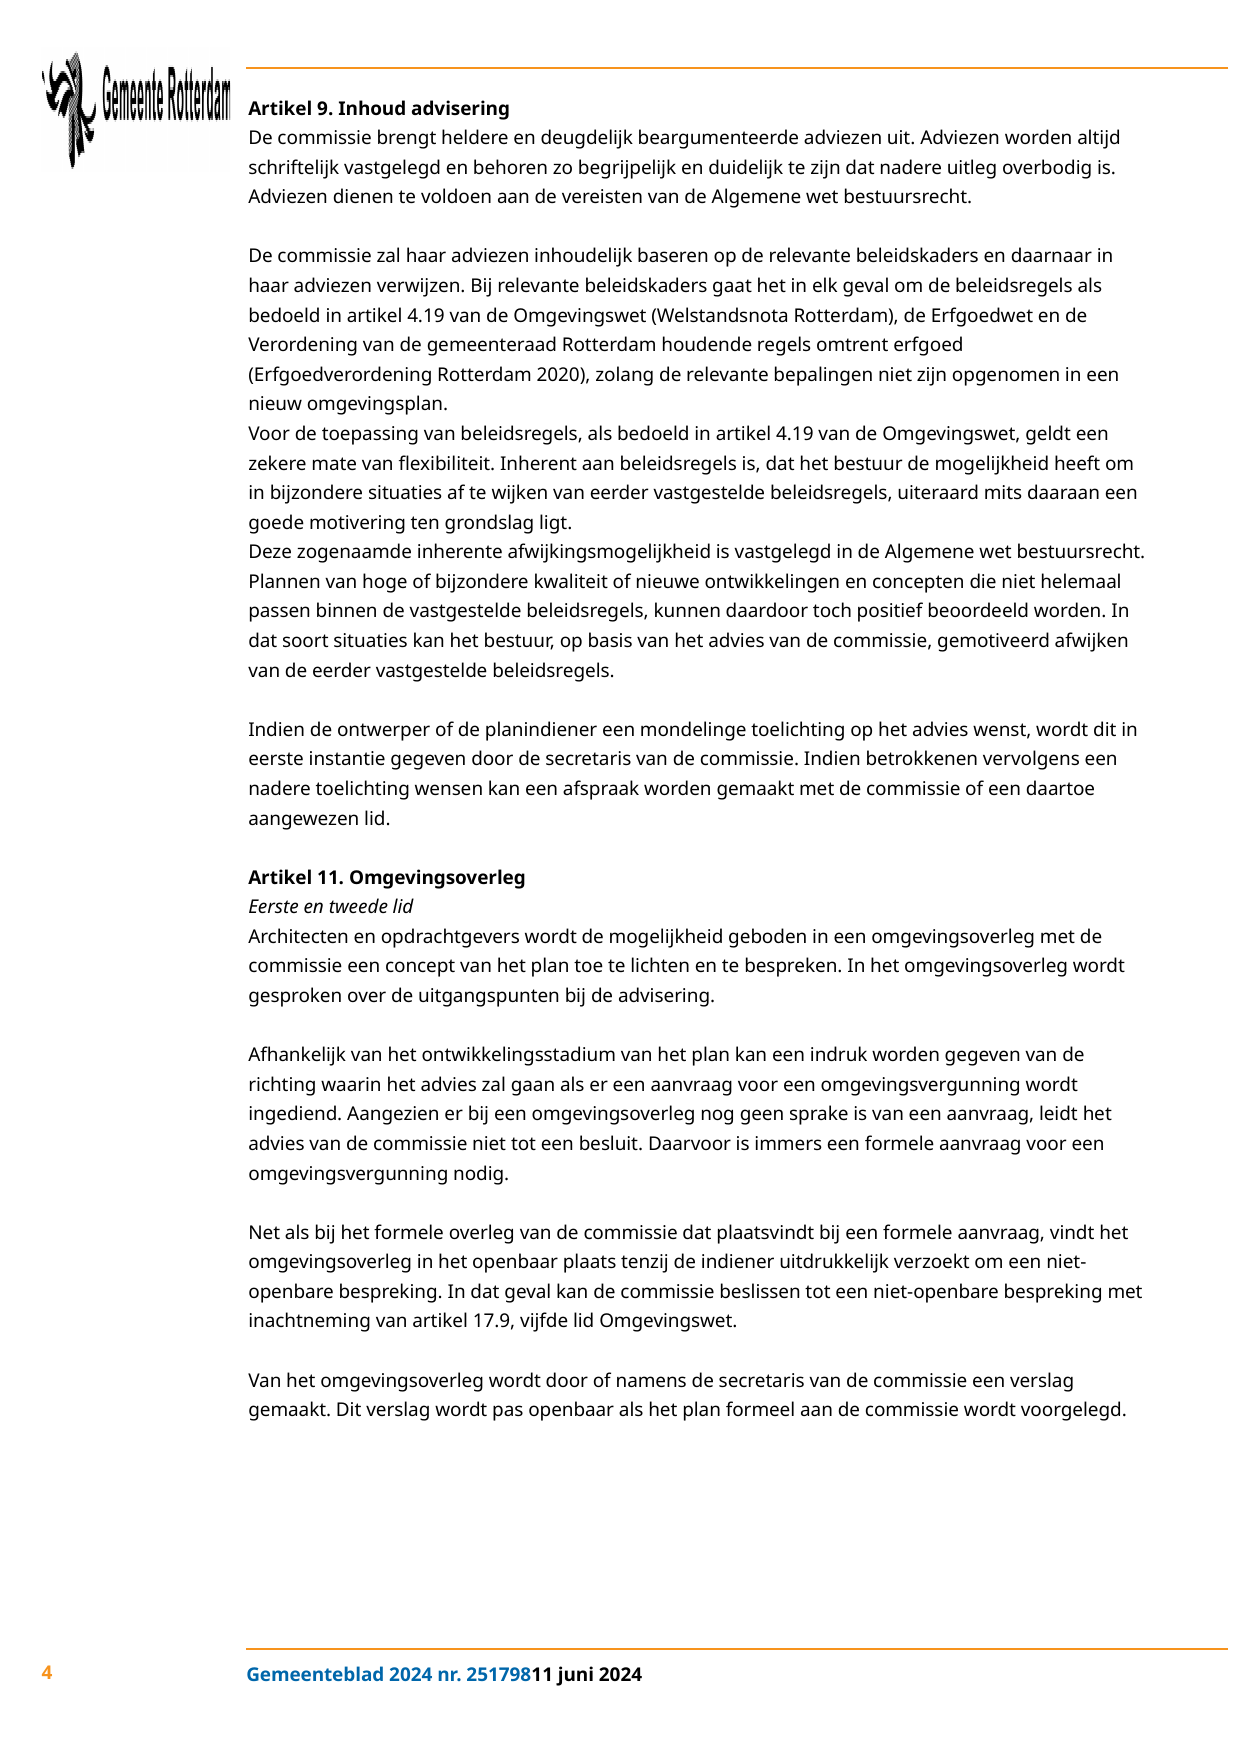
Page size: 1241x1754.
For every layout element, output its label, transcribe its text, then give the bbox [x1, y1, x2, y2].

text Indien de ontwerper of de planindiener een mondelinge toelichting op het advies wenst, wordt dit in eerste instantie gegeven door de secretaris van de commissie. Indien betrokkenen vervolgens een nadere toelichting wensen kan een afspraak worden gemaakt met de commissie of een daartoe aangewezen lid. [248, 716, 1152, 831]
text Deze zogenaamde inherente afwijkingsmogelijkheid is vastgelegd in de Algemene wet bestuursrecht. Plannen van hoge of bijzondere kwaliteit of nieuwe ontwikkelingen en concepten die niet helemaal passen binnen de vastgestelde beleidsregels, kunnen daardoor toch positief beoordeeld worden. In dat soort situaties kan het bestuur, op basis van het advies van de commissie, gemotiveerd afwijken van de eerder vastgestelde beleidsregels. [248, 538, 1152, 683]
text Artikel 9. Inhoud advisering [248, 95, 1152, 121]
text Voor de toepassing van beleidsregels, als bedoeld in artikel 4.19 van de Omgevingswet, geldt een zekere mate van flexibiliteit. Inherent aan beleidsregels is, dat het bestuur de mogelijkheid heeft om in bijzondere situaties af te wijken van eerder vastgestelde beleidsregels, uiteraard mits daaraan een goede motivering ten grondslag ligt. [248, 420, 1152, 535]
text Afhankelijk van het ontwikkelingsstadium van het plan kan een indruk worden gegeven van de richting waarin het advies zal gaan als er een aanvraag voor een omgevingsvergunning wordt ingediend. Aangezien er bij een omgevingsoverleg nog geen sprake is van een aanvraag, leidt het advies van de commissie niet tot een besluit. Daarvoor is immers een formele aanvraag voor een omgevingsvergunning nodig. [248, 1041, 1152, 1186]
text De commissie zal haar adviezen inhoudelijk baseren op de relevante beleidskaders en daarnaar in haar adviezen verwijzen. Bij relevante beleidskaders gaat het in elk geval om de beleidsregels als bedoeld in artikel 4.19 van de Omgevingswet (Welstandsnota Rotterdam), de Erfgoedwet en de Verordening van de gemeenteraad Rotterdam houdende regels omtrent erfgoed (Erfgoedverordening Rotterdam 2020), zolang de relevante bepalingen niet zijn opgenomen in een nieuw omgevingsplan. [248, 243, 1152, 416]
text Architecten en opdrachtgevers wordt de mogelijkheid geboden in een omgevingsoverleg met de commissie een concept van het plan toe te lichten en te bespreken. In het omgevingsoverleg wordt gesproken over de uitgangspunten bij de advisering. [248, 923, 1152, 1008]
text Eerste en tweede lid [248, 893, 1152, 919]
text Artikel 11. Omgevingsoverleg [248, 864, 1152, 890]
text De commissie brengt heldere en deugdelijk beargumenteerde adviezen uit. Adviezen worden altijd schriftelijk vastgelegd en behoren zo begrijpelijk en duidelijk te zijn dat nadere uitleg overbodig is. Adviezen dienen te voldoen aan de vereisten van de Algemene wet bestuursrecht. [248, 124, 1152, 209]
text Van het omgevingsoverleg wordt door of namens de secretaris van de commissie een verslag gemaakt. Dit verslag wordt pas openbaar als het plan formeel aan de commissie wordt voorgelegd. [248, 1367, 1152, 1422]
text Net als bij het formele overleg van de commissie dat plaatsvindt bij een formele aanvraag, vindt het omgevingsoverleg in het openbaar plaats tenzij de indiener uitdrukkelijk verzoekt om een niet-openbare bespreking. In dat geval kan de commissie beslissen tot een niet-openbare bespreking met inachtneming van artikel 17.9, vijfde lid Omgevingswet. [248, 1219, 1152, 1333]
picture [41, 47, 231, 172]
